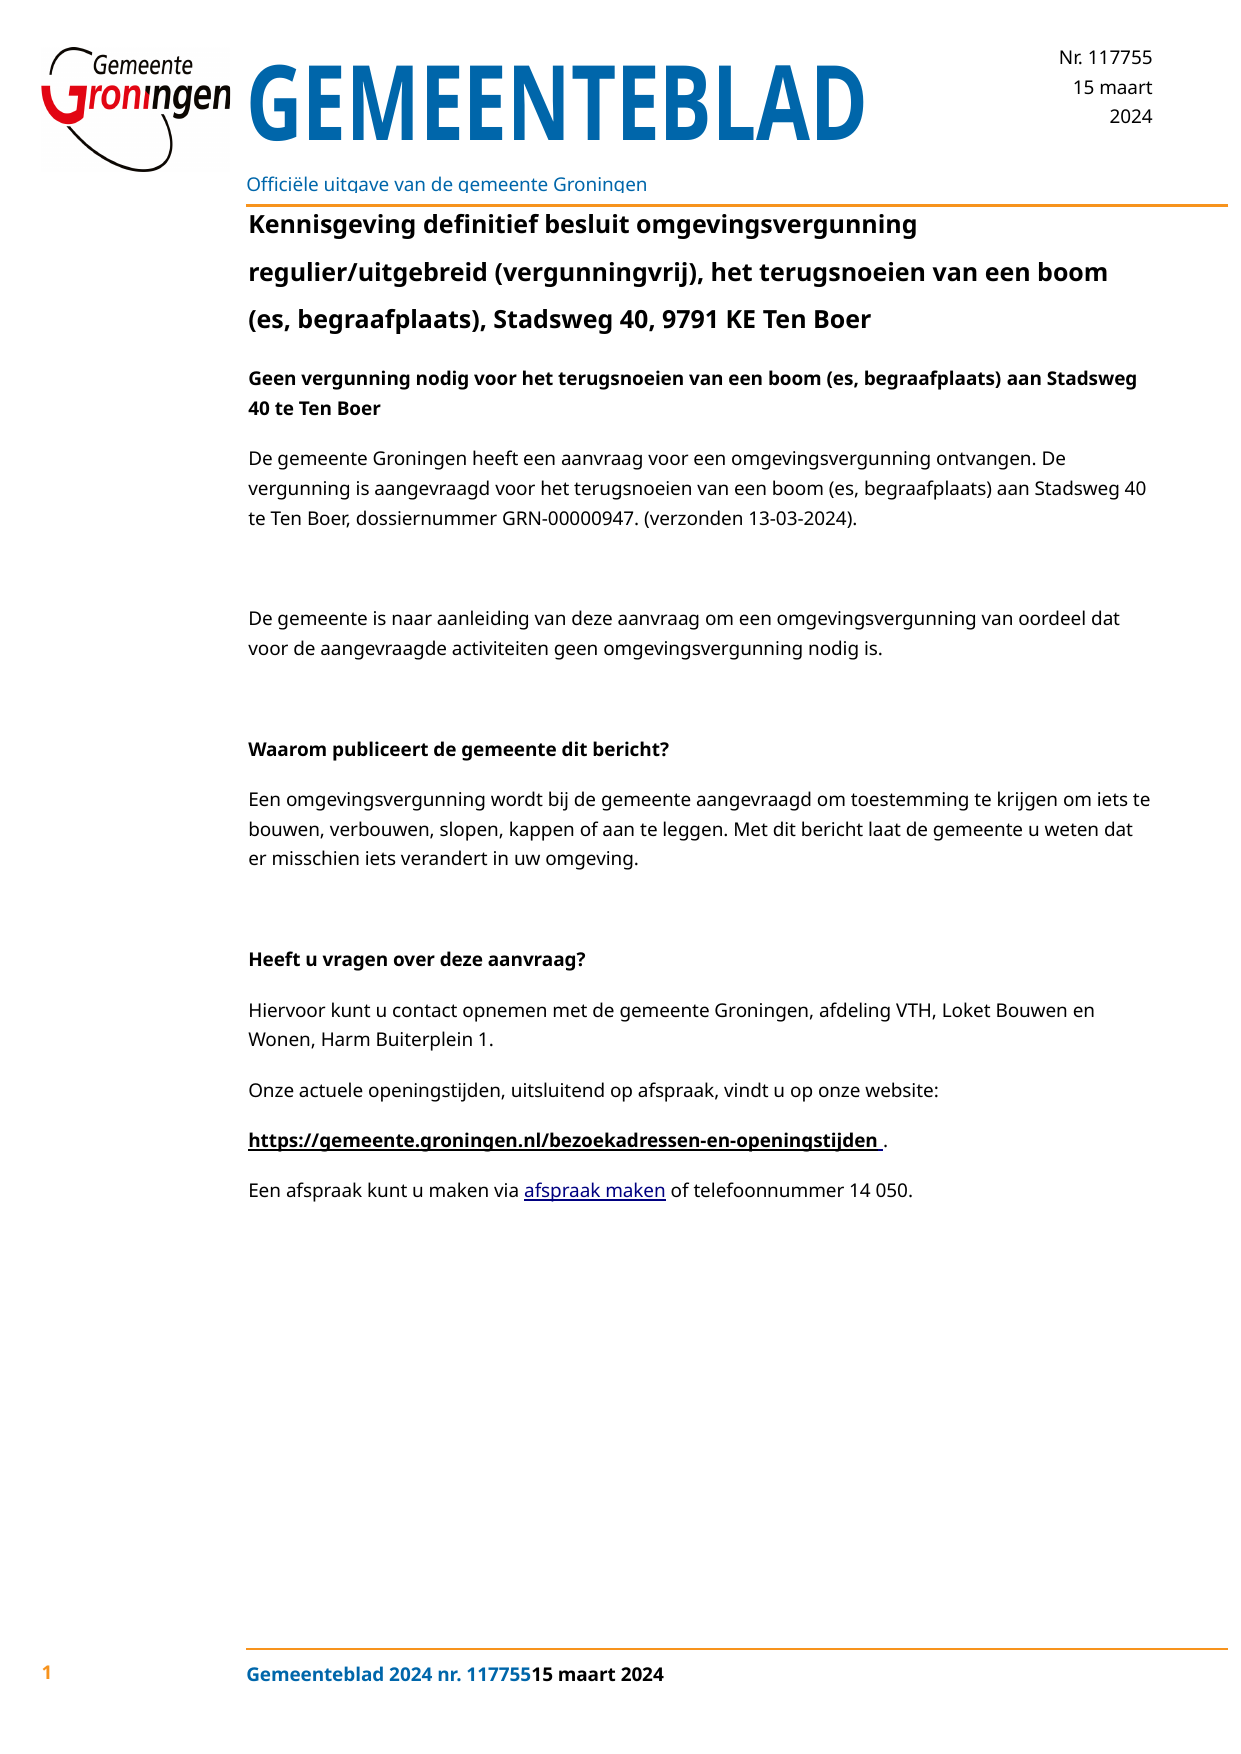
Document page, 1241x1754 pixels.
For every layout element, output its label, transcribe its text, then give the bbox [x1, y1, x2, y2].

text Heeft u vragen over deze aanvraag? [248, 946, 1152, 972]
text De gemeente Groningen heeft een aanvraag voor een omgevingsvergunning ontvangen. De vergunning is aangevraagd voor het terugsnoeien van een boom (es, begraafplaats) aan Stadsweg 40 te Ten Boer, dossiernummer GRN-00000947. (verzonden 13-03-2024). [248, 446, 1152, 530]
text Een afspraak kunt u maken via afspraak maken of telefoonnummer 14 050. [248, 1178, 1152, 1203]
text Kennisgeving definitief besluit omgevingsvergunning regulier/uitgebreid (vergunningvrij), het terugsnoeien van een boom (es, begraafplaats), Stadsweg 40, 9791 KE Ten Boer [248, 207, 1152, 336]
text Onze actuele openingstijden, uitsluitend op afspraak, vindt u op onze website: [248, 1077, 1152, 1102]
text Hiervoor kunt u contact opnemen met de gemeente Groningen, afdeling VTH, Loket Bouwen en Wonen, Harm Buiterplein 1. [248, 997, 1152, 1052]
picture [41, 47, 231, 172]
text Geen vergunning nodig voor het terugsnoeien van een boom (es, begraafplaats) aan Stadsweg 40 te Ten Boer [248, 366, 1152, 421]
text Een omgevingsvergunning wordt bij de gemeente aangevraagd om toestemming te krijgen om iets te bouwen, verbouwen, slopen, kappen of aan te leggen. Met dit bericht laat de gemeente u weten dat er misschien iets verandert in uw omgeving. [248, 786, 1152, 871]
text Waarom publiceert de gemeente dit bericht? [248, 736, 1152, 762]
text De gemeente is naar aanleiding van deze aanvraag om een omgevingsvergunning van oordeel dat voor de aangevraagde activiteiten geen omgevingsvergunning nodig is. [248, 606, 1152, 661]
text https://gemeente.groningen.nl/bezoekadressen-en-openingstijden . [248, 1127, 1152, 1153]
